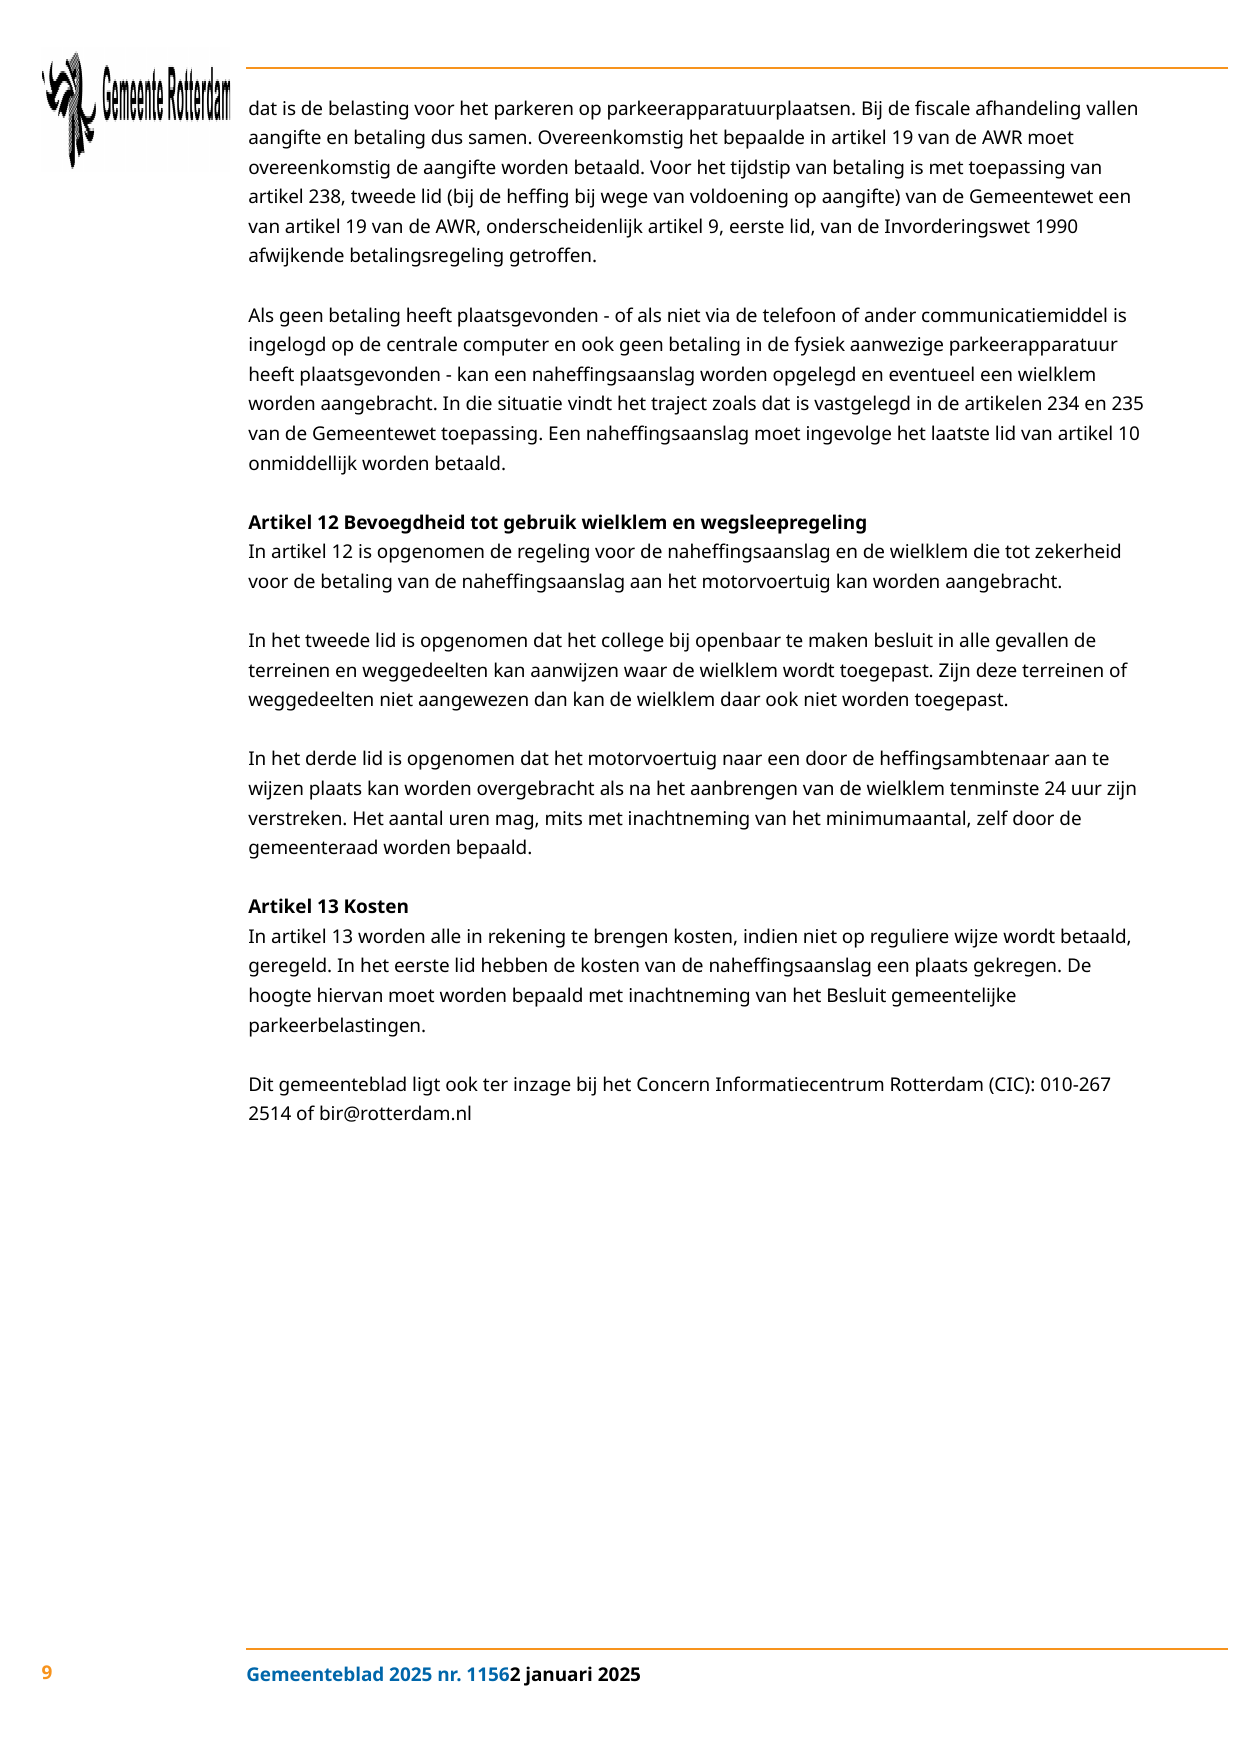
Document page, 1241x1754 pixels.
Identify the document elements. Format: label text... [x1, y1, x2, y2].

text Artikel 12 Bevoegdheid tot gebruik wielklem en wegsleepregeling [248, 509, 1152, 535]
text In artikel 13 worden alle in rekening te brengen kosten, indien niet op reguliere wijze wordt betaald, geregeld. In het eerste lid hebben de kosten van de naheffingsaanslag een plaats gekregen. De hoogte hiervan moet worden bepaald met inachtneming van het Besluit gemeentelijke parkeerbelastingen. [248, 923, 1152, 1038]
picture [41, 47, 231, 172]
text dat is de belasting voor het parkeren op parkeerapparatuurplaatsen. Bij de fiscale afhandeling vallen aangifte en betaling dus samen. Overeenkomstig het bepaalde in artikel 19 van de AWR moet overeenkomstig de aangifte worden betaald. Voor het tijdstip van betaling is met toepassing van artikel 238, tweede lid (bij de heffing bij wege van voldoening op aangifte) van de Gemeentewet een van artikel 19 van de AWR, onderscheidenlijk artikel 9, eerste lid, van de Invorderingswet 1990 afwijkende betalingsregeling getroffen. [248, 95, 1152, 268]
text Als geen betaling heeft plaatsgevonden - of als niet via de telefoon of ander communicatiemiddel is ingelogd op de centrale computer en ook geen betaling in de fysiek aanwezige parkeerapparatuur heeft plaatsgevonden - kan een naheffingsaanslag worden opgelegd en eventueel een wielklem worden aangebracht. In die situatie vindt het traject zoals dat is vastgelegd in de artikelen 234 en 235 van de Gemeentewet toepassing. Een naheffingsaanslag moet ingevolge het laatste lid van artikel 10 onmiddellijk worden betaald. [248, 302, 1152, 476]
text Artikel 13 Kosten [248, 893, 1152, 919]
text Dit gemeenteblad ligt ook ter inzage bij het Concern Informatiecentrum Rotterdam (CIC): 010-267 2514 of bir@rotterdam.nl [248, 1071, 1152, 1126]
text In artikel 12 is opgenomen de regeling voor de naheffingsaanslag en de wielklem die tot zekerheid voor de betaling van de naheffingsaanslag aan het motorvoertuig kan worden aangebracht. [248, 538, 1152, 594]
text In het tweede lid is opgenomen dat het college bij openbaar te maken besluit in alle gevallen de terreinen en weggedeelten kan aanwijzen waar de wielklem wordt toegepast. Zijn deze terreinen of weggedeelten niet aangewezen dan kan de wielklem daar ook niet worden toegepast. [248, 627, 1152, 712]
text In het derde lid is opgenomen dat het motorvoertuig naar een door de heffingsambtenaar aan te wijzen plaats kan worden overgebracht als na het aanbrengen van de wielklem tenminste 24 uur zijn verstreken. Het aantal uren mag, mits met inachtneming van het minimumaantal, zelf door de gemeenteraad worden bepaald. [248, 746, 1152, 860]
